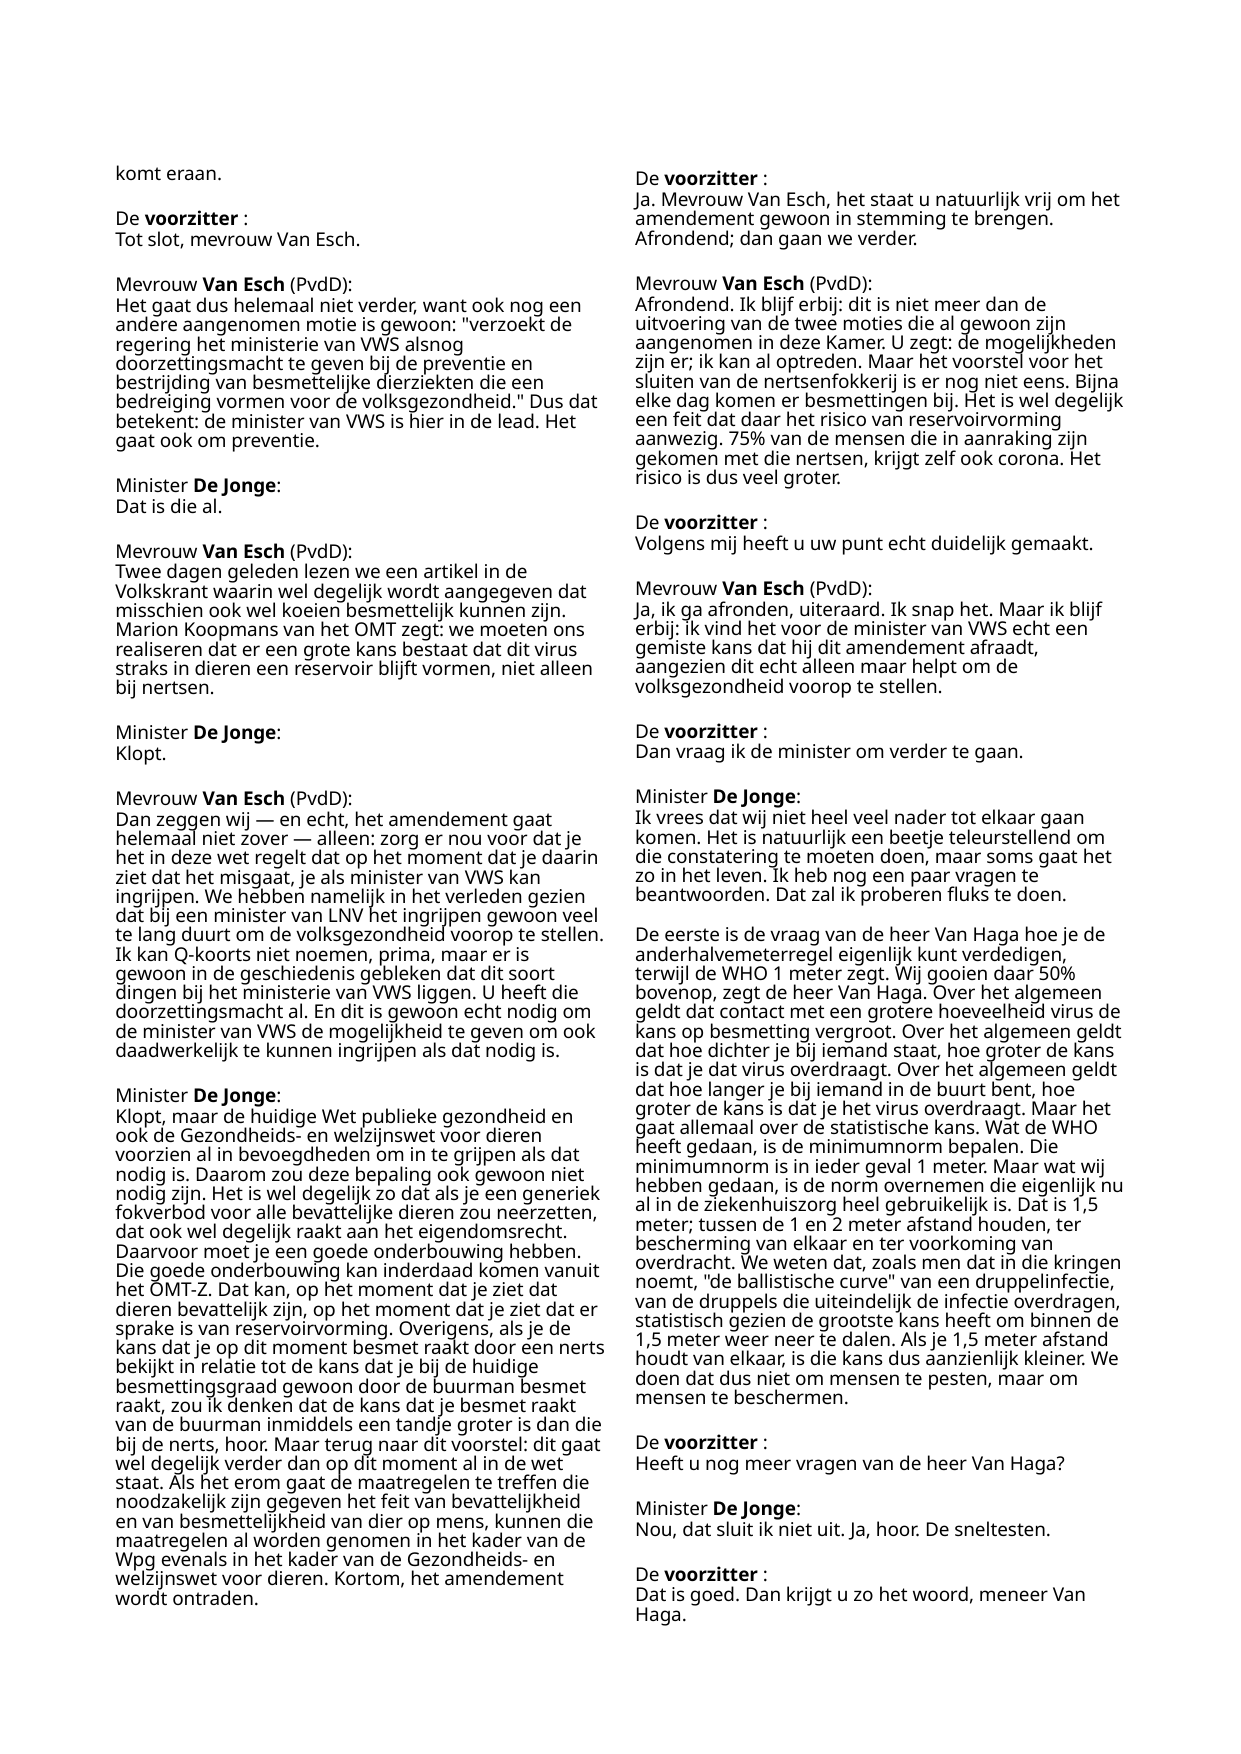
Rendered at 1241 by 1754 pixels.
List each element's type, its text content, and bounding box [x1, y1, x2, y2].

text Minister De Jonge: [635, 1495, 1125, 1521]
text Volgens mij heeft u uw punt echt duidelijk gemaakt. [635, 535, 1125, 554]
text Minister De Jonge: [115, 472, 605, 498]
text Tot slot, mevrouw Van Esch. [115, 231, 605, 250]
text De voorzitter : [635, 165, 1125, 191]
text Dan zeggen wij — en echt, het amendement gaat helemaal niet zover — alleen: zorg er nou voor dat je het in deze wet regelt dat op het moment dat je daarin ziet dat het misgaat, je als minister van VWS kan ingrijpen. We hebben namelijk in het verleden gezien dat bij een minister van LNV het ingrijpen gewoon veel te lang duurt om de volksgezondheid voorop te stellen. Ik kan Q-koorts niet noemen, prima, maar er is gewoon in de geschiedenis gebleken dat dit soort dingen bij het ministerie van VWS liggen. U heeft die doorzettingsmacht al. En dit is gewoon echt nodig om de minister van VWS de mogelijkheid te geven om ook daadwerkelijk te kunnen ingrijpen als dat nodig is. [115, 811, 605, 1061]
text Dan vraag ik de minister om verder te gaan. [635, 743, 1125, 763]
text Mevrouw Van Esch (PvdD): [635, 575, 1125, 601]
text Minister De Jonge: [115, 1082, 605, 1108]
text Mevrouw Van Esch (PvdD): [635, 270, 1125, 296]
text Ja. Mevrouw Van Esch, het staat u natuurlijk vrij om het amendement gewoon in stemming te brengen. Afrondend; dan gaan we verder. [635, 191, 1125, 249]
text De voorzitter : [635, 509, 1125, 535]
text Nou, dat sluit ik niet uit. Ja, hoor. De sneltesten. [635, 1521, 1125, 1540]
text De voorzitter : [115, 205, 605, 231]
text komt eraan. [115, 165, 605, 184]
text Minister De Jonge: [115, 719, 605, 745]
text De voorzitter : [635, 1429, 1125, 1455]
text Afrondend. Ik blijf erbij: dit is niet meer dan de uitvoering van de twee moties die al gewoon zijn aangenomen in deze Kamer. U zegt: de mogelijkheden zijn er; ik kan al optreden. Maar het voorstel voor het sluiten van de nertsenfokkerij is er nog niet eens. Bijna elke dag komen er besmettingen bij. Het is wel degelijk een feit dat daar het risico van reservoirvorming aanwezig. 75% van de mensen die in aanraking zijn gekomen met die nertsen, krijgt zelf ook corona. Het risico is dus veel groter. [635, 296, 1125, 488]
text De voorzitter : [635, 1561, 1125, 1586]
text Dat is goed. Dan krijgt u zo het woord, meneer Van Haga. [635, 1586, 1125, 1625]
text Heeft u nog meer vragen van de heer Van Haga? [635, 1455, 1125, 1474]
text De voorzitter : [635, 718, 1125, 743]
text Mevrouw Van Esch (PvdD): [115, 271, 605, 297]
text Klopt. [115, 745, 605, 764]
text Twee dagen geleden lezen we een artikel in de Volkskrant waarin wel degelijk wordt aangegeven dat misschien ook wel koeien besmettelijk kunnen zijn. Marion Koopmans van het OMT zegt: we moeten ons realiseren dat er een grote kans bestaat dat dit virus straks in dieren een reservoir blijft vormen, niet alleen bij nertsen. [115, 563, 605, 698]
text Ik vrees dat wij niet heel veel nader tot elkaar gaan komen. Het is natuurlijk een beetje teleurstellend om die constatering te moeten doen, maar soms gaat het zo in het leven. Ik heb nog een paar vragen te beantwoorden. Dat zal ik proberen fluks te doen. [635, 809, 1125, 906]
text Mevrouw Van Esch (PvdD): [115, 538, 605, 563]
text Mevrouw Van Esch (PvdD): [115, 785, 605, 811]
text Klopt, maar de huidige Wet publieke gezondheid en ook de Gezondheids- en welzijnswet voor dieren voorzien al in bevoegdheden om in te grijpen als dat nodig is. Daarom zou deze bepaling ook gewoon niet nodig zijn. Het is wel degelijk zo dat als je een generiek fokverbod voor alle bevattelijke dieren zou neerzetten, dat ook wel degelijk raakt aan het eigendomsrecht. Daarvoor moet je een goede onderbouwing hebben. Die goede onderbouwing kan inderdaad komen vanuit het OMT-Z. Dat kan, op het moment dat je ziet dat dieren bevattelijk zijn, op het moment dat je ziet dat er sprake is van reservoirvorming. Overigens, als je de kans dat je op dit moment besmet raakt door een nerts bekijkt in relatie tot de kans dat je bij de huidige besmettingsgraad gewoon door de buurman besmet raakt, zou ik denken dat de kans dat je besmet raakt van de buurman inmiddels een tandje groter is dan die bij de nerts, hoor. Maar terug naar dit voorstel: dit gaat wel degelijk verder dan op dit moment al in de wet staat. Als het erom gaat de maatregelen te treffen die noodzakelijk zijn gegeven het feit van bevattelijkheid en van besmettelijkheid van dier op mens, kunnen die maatregelen al worden genomen in het kader van de Wpg evenals in het kader van de Gezondheids- en welzijnswet voor dieren. Kortom, het amendement wordt ontraden. [115, 1108, 605, 1609]
text Dat is die al. [115, 498, 605, 517]
text Minister De Jonge: [635, 784, 1125, 809]
text Ja, ik ga afronden, uiteraard. Ik snap het. Maar ik blijf erbij: ik vind het voor de minister van VWS echt een gemiste kans dat hij dit amendement afraadt, aangezien dit echt alleen maar helpt om de volksgezondheid voorop te stellen. [635, 601, 1125, 697]
text Het gaat dus helemaal niet verder, want ook nog een andere aangenomen motie is gewoon: "verzoekt de regering het ministerie van VWS alsnog doorzettingsmacht te geven bij de preventie en bestrijding van besmettelijke dierziekten die een bedreiging vormen voor de volksgezondheid." Dus dat betekent: de minister van VWS is hier in de lead. Het gaat ook om preventie. [115, 297, 605, 451]
text De eerste is de vraag van de heer Van Haga hoe je de anderhalvemeterregel eigenlijk kunt verdedigen, terwijl de WHO 1 meter zegt. Wij gooien daar 50% bovenop, zegt de heer Van Haga. Over het algemeen geldt dat contact met een grotere hoeveelheid virus de kans op besmetting vergroot. Over het algemeen geldt dat hoe dichter je bij iemand staat, hoe groter de kans is dat je dat virus overdraagt. Over het algemeen geldt dat hoe langer je bij iemand in de buurt bent, hoe groter de kans is dat je het virus overdraagt. Maar het gaat allemaal over de statistische kans. Wat de WHO heeft gedaan, is de minimumnorm bepalen. Die minimumnorm is in ieder geval 1 meter. Maar wat wij hebben gedaan, is de norm overnemen die eigenlijk nu al in de ziekenhuiszorg heel gebruikelijk is. Dat is 1,5 meter; tussen de 1 en 2 meter afstand houden, ter bescherming van elkaar en ter voorkoming van overdracht. We weten dat, zoals men dat in die kringen noemt, "de ballistische curve" van een druppelinfectie, van de druppels die uiteindelijk de infectie overdragen, statistisch gezien de grootste kans heeft om binnen de 1,5 meter weer neer te dalen. Als je 1,5 meter afstand houdt van elkaar, is die kans dus aanzienlijk kleiner. We doen dat dus niet om mensen te pesten, maar om mensen te beschermen. [635, 926, 1125, 1408]
